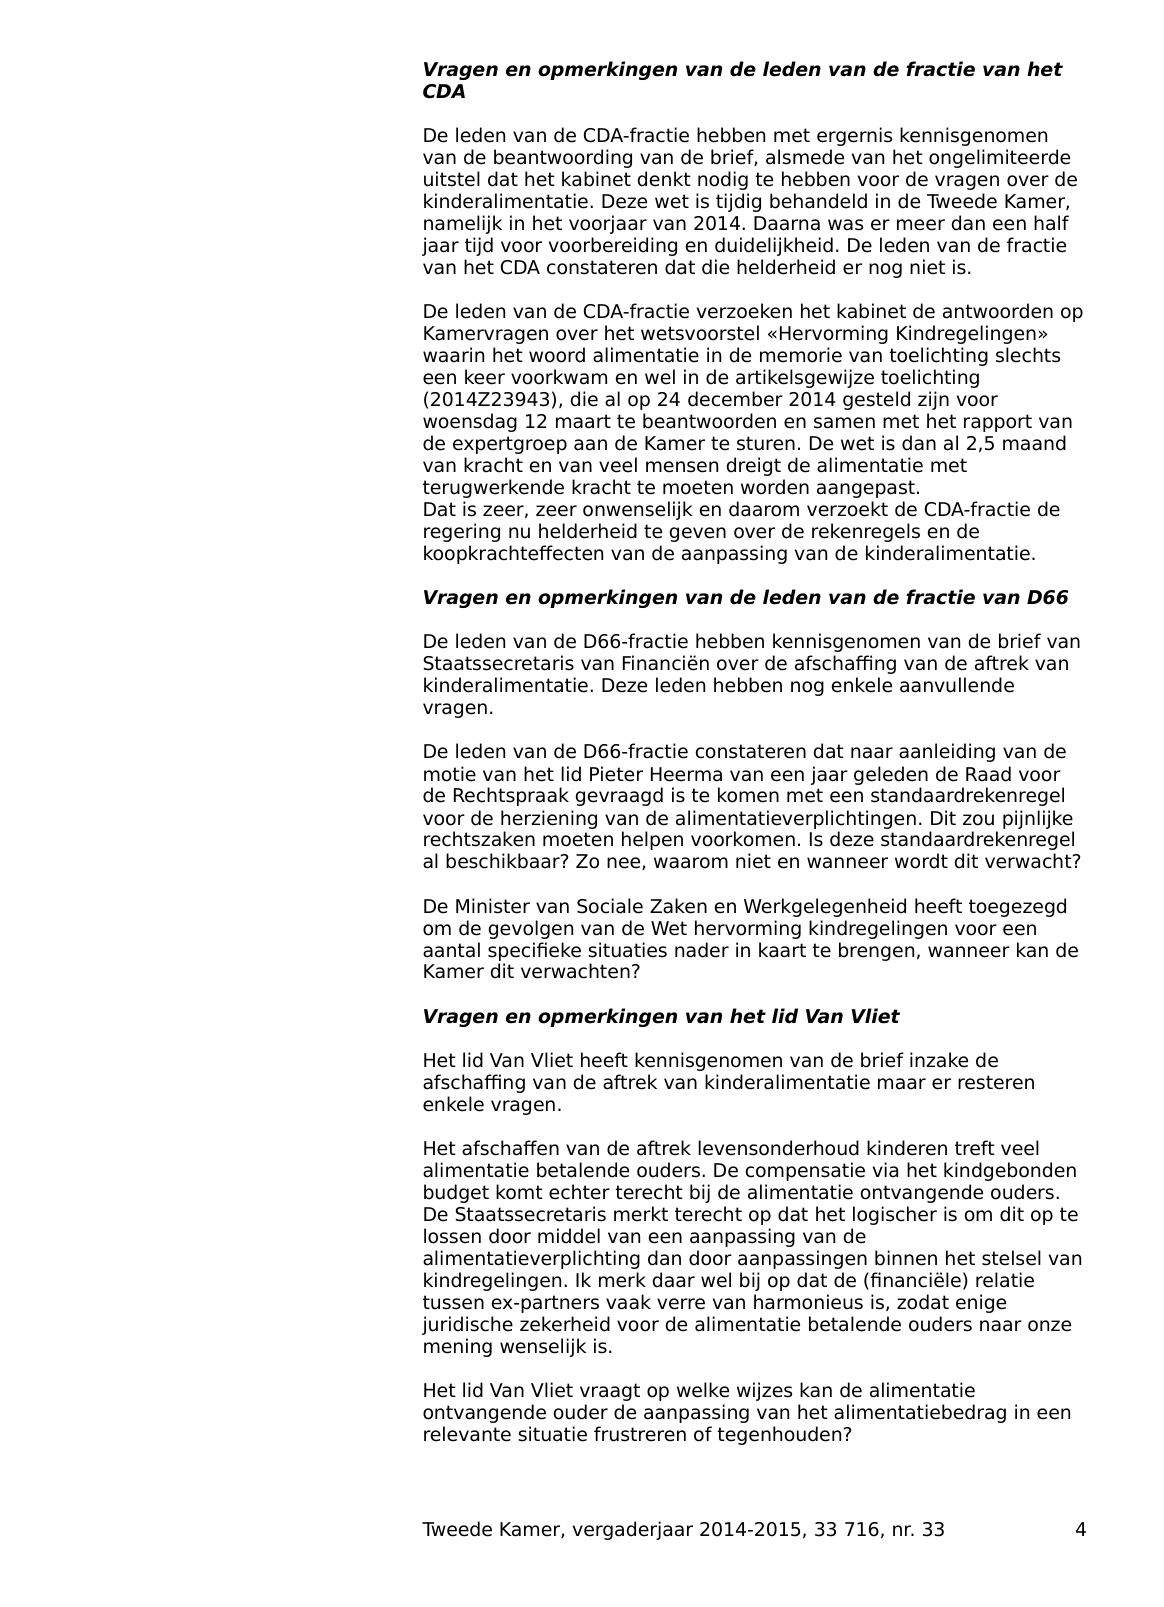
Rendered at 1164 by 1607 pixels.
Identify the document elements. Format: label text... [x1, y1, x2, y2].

text De leden van de D66-fractie hebben kennisgenomen van de brief van Staatssecretaris van Financiën over de afschaffing van de aftrek van kinderalimentatie. Deze leden hebben nog enkele aanvullende vragen. [422, 631, 1087, 719]
text Dat is zeer, zeer onwenselijk en daarom verzoekt de CDA-fractie de regering nu helderheid te geven over de rekenregels en de koopkrachteffecten van de aanpassing van de kinderalimentatie. [422, 499, 1087, 565]
subtitle Vragen en opmerkingen van de leden van de fractie van het CDA [422, 59, 1087, 103]
text De Minister van Sociale Zaken en Werkgelegenheid heeft toegezegd om de gevolgen van de Wet hervorming kindregelingen voor een aantal specifieke situaties nader in kaart te brengen, wanneer kan de Kamer dit verwachten? [422, 896, 1087, 983]
text Het afschaffen van de aftrek levensonderhoud kinderen treft veel alimentatie betalende ouders. De compensatie via het kindgebonden budget komt echter terecht bij de alimentatie ontvangende ouders. De Staatssecretaris merkt terecht op dat het logischer is om dit op te lossen door middel van een aanpassing van de alimentatieverplichting dan door aanpassingen binnen het stelsel van kindregelingen. Ik merk daar wel bij op dat de (financiële) relatie tussen ex-partners vaak verre van harmonieus is, zodat enige juridische zekerheid voor de alimentatie betalende ouders naar onze mening wenselijk is. [422, 1138, 1087, 1358]
text De leden van de CDA-fractie hebben met ergernis kennisgenomen van de beantwoording van de brief, alsmede van het ongelimiteerde uitstel dat het kabinet denkt nodig te hebben voor de vragen over de kinderalimentatie. Deze wet is tijdig behandeld in de Tweede Kamer, namelijk in het voorjaar van 2014. Daarna was er meer dan een half jaar tijd voor voorbereiding en duidelijkheid. De leden van de fractie van het CDA constateren dat die helderheid er nog niet is. [422, 125, 1087, 279]
text De leden van de D66-fractie constateren dat naar aanleiding van de motie van het lid Pieter Heerma van een jaar geleden de Raad voor de Rechtspraak gevraagd is te komen met een standaardrekenregel voor de herziening van de alimentatieverplichtingen. Dit zou pijnlijke rechtszaken moeten helpen voorkomen. Is deze standaardrekenregel al beschikbaar? Zo nee, waarom niet en wanneer wordt dit verwacht? [422, 741, 1087, 873]
text De leden van de CDA-fractie verzoeken het kabinet de antwoorden op Kamervragen over het wetsvoorstel «Hervorming Kindregelingen» waarin het woord alimentatie in de memorie van toelichting slechts een keer voorkwam en wel in de artikelsgewijze toelichting (2014Z23943), die al op 24 december 2014 gesteld zijn voor woensdag 12 maart te beantwoorden en samen met het rapport van de expertgroep aan de Kamer te sturen. De wet is dan al 2,5 maand van kracht en van veel mensen dreigt de alimentatie met terugwerkende kracht te moeten worden aangepast. [422, 301, 1087, 499]
text Het lid Van Vliet vraagt op welke wijzes kan de alimentatie ontvangende ouder de aanpassing van het alimentatiebedrag in een relevante situatie frustreren of tegenhouden? [422, 1380, 1087, 1446]
subtitle Vragen en opmerkingen van het lid Van Vliet [422, 1006, 1087, 1028]
text Het lid Van Vliet heeft kennisgenomen van de brief inzake de afschaffing van de aftrek van kinderalimentatie maar er resteren enkele vragen. [422, 1050, 1087, 1116]
subtitle Vragen en opmerkingen van de leden van de fractie van D66 [422, 587, 1087, 609]
